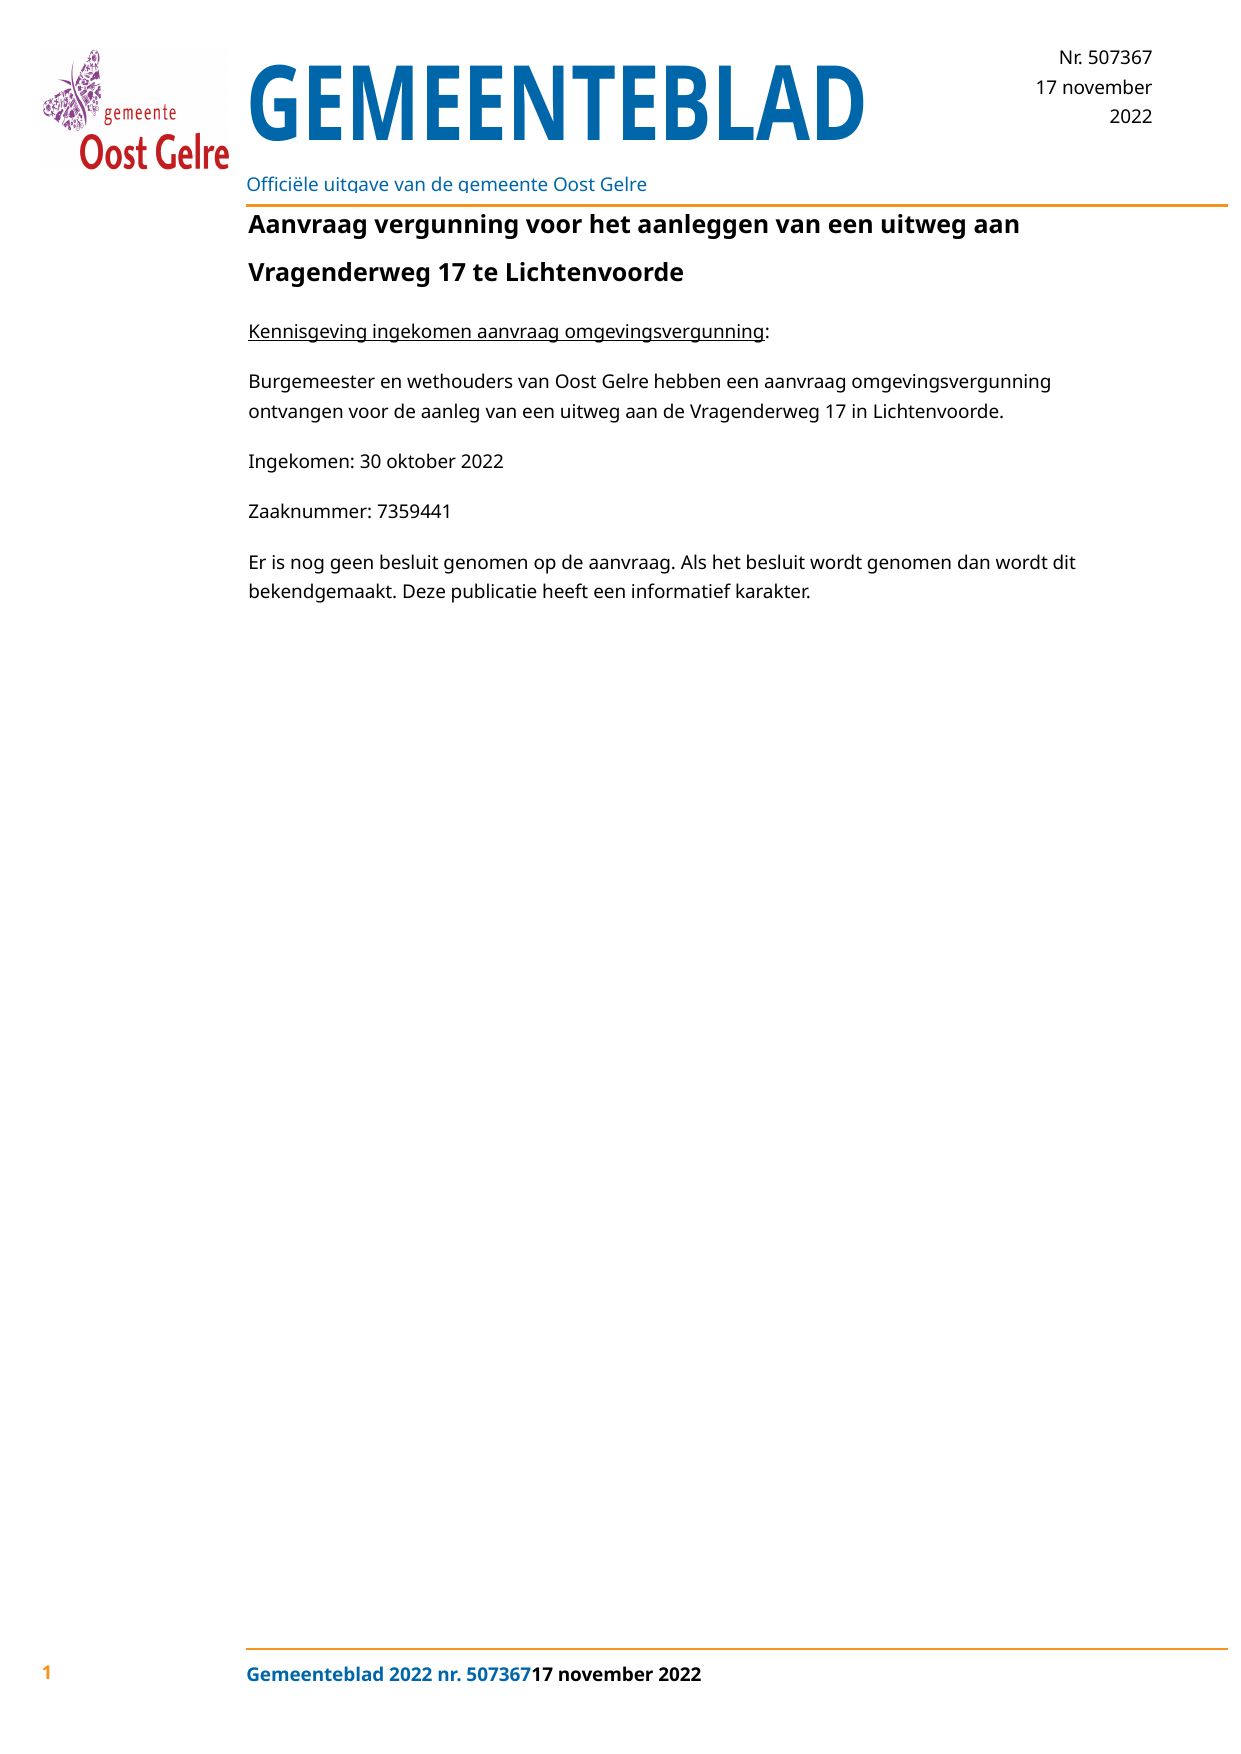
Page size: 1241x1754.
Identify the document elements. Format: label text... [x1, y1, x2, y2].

text Kennisgeving ingekomen aanvraag omgevingsvergunning: [248, 318, 1152, 344]
text Ingekomen: 30 oktober 2022 [248, 448, 1152, 474]
text Aanvraag vergunning voor het aanleggen van een uitweg aan Vragenderweg 17 te Lichtenvoorde [248, 207, 1152, 288]
text Burgemeester en wethouders van Oost Gelre hebben een aanvraag omgevingsvergunning ontvangen voor de aanleg van een uitweg aan de Vragenderweg 17 in Lichtenvoorde. [248, 368, 1152, 424]
text Zaaknummer: 7359441 [248, 499, 1152, 524]
picture [41, 47, 231, 172]
text Er is nog geen besluit genomen op de aanvraag. Als het besluit wordt genomen dan wordt dit bekendgemaakt. Deze publicatie heeft een informatief karakter. [248, 549, 1152, 604]
